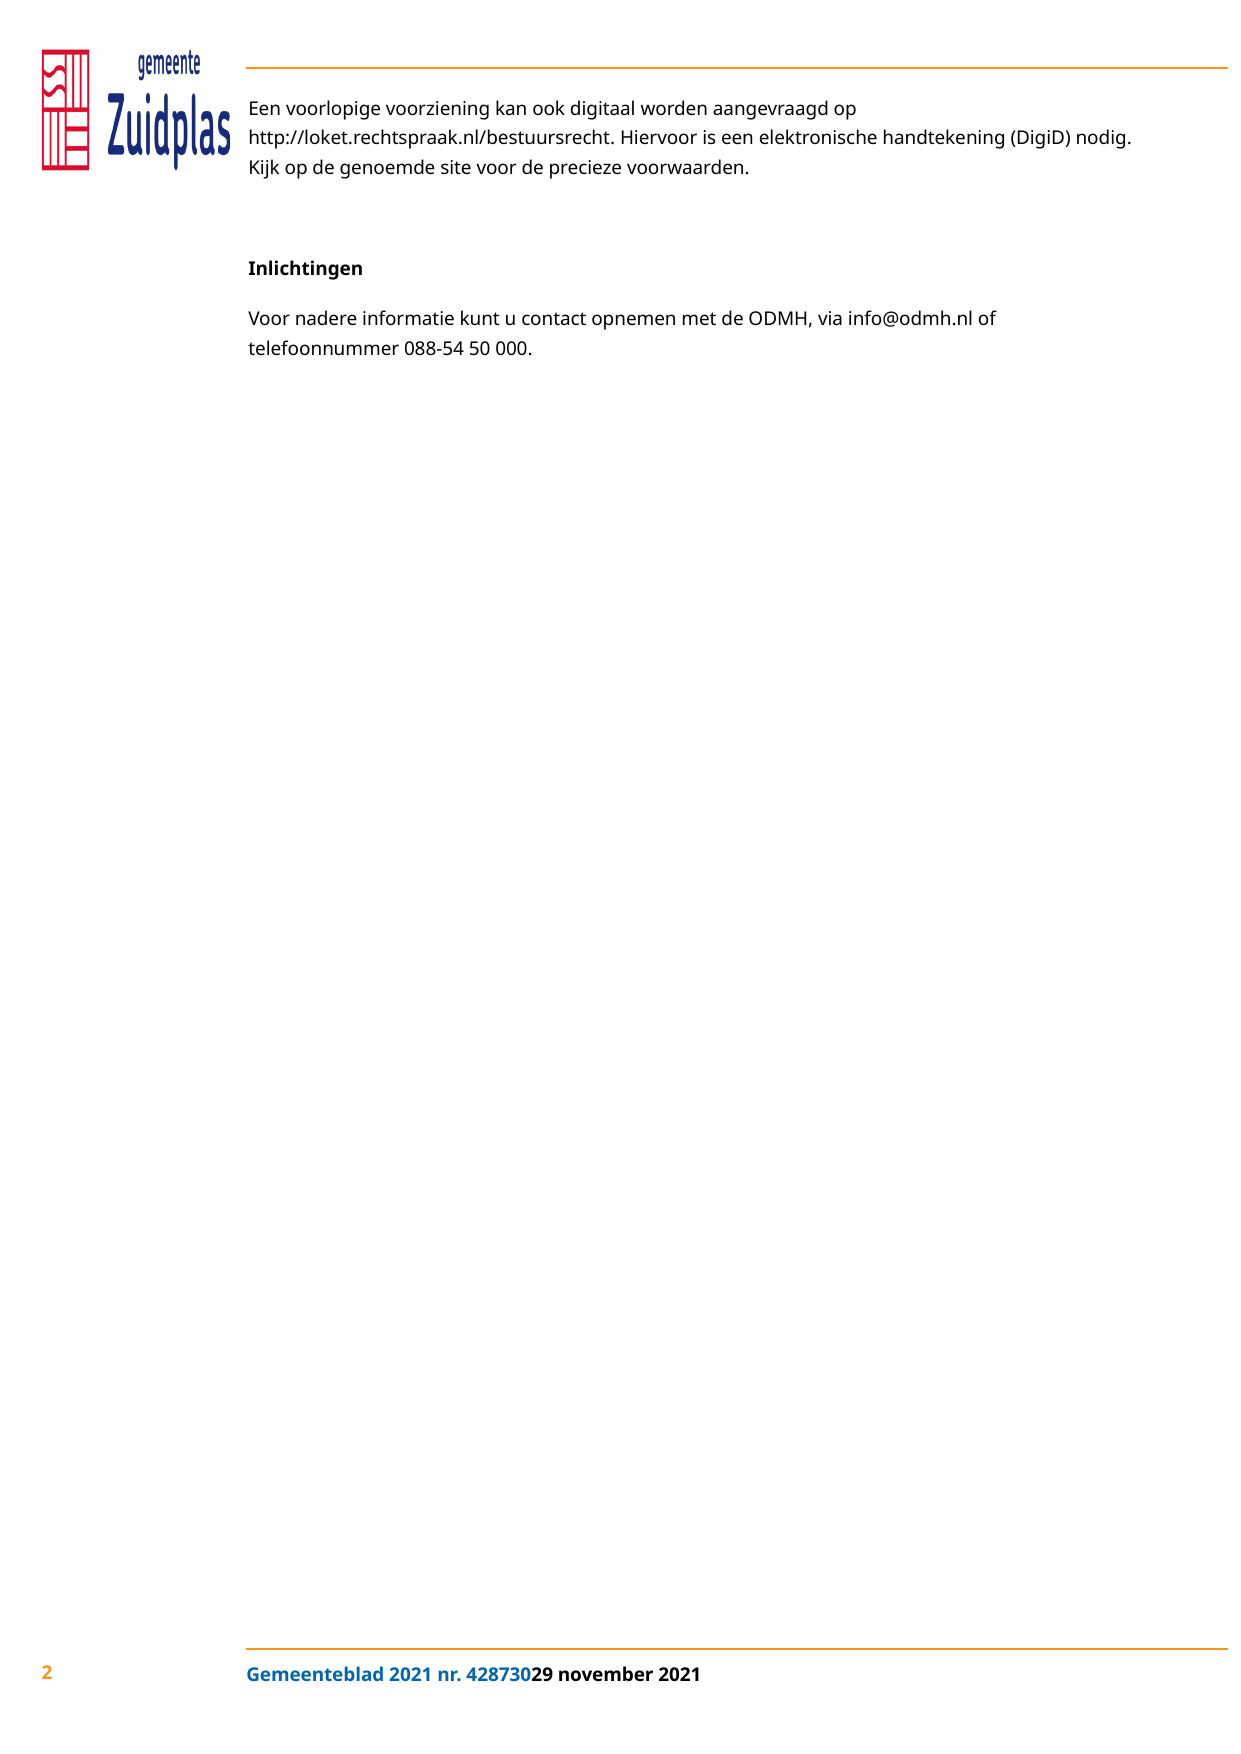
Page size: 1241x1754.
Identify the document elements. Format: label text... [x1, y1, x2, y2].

text Een voorlopige voorziening kan ook digitaal worden aangevraagd op http://loket.rechtspraak.nl/bestuursrecht. Hiervoor is een elektronische handtekening (DigiD) nodig. Kijk op de genoemde site voor de precieze voorwaarden. [248, 95, 1152, 180]
text Inlichtingen [248, 255, 1152, 281]
picture [41, 47, 231, 172]
text Voor nadere informatie kunt u contact opnemen met de ODMH, via info@odmh.nl of telefoonnummer 088-54 50 000. [248, 305, 1152, 361]
